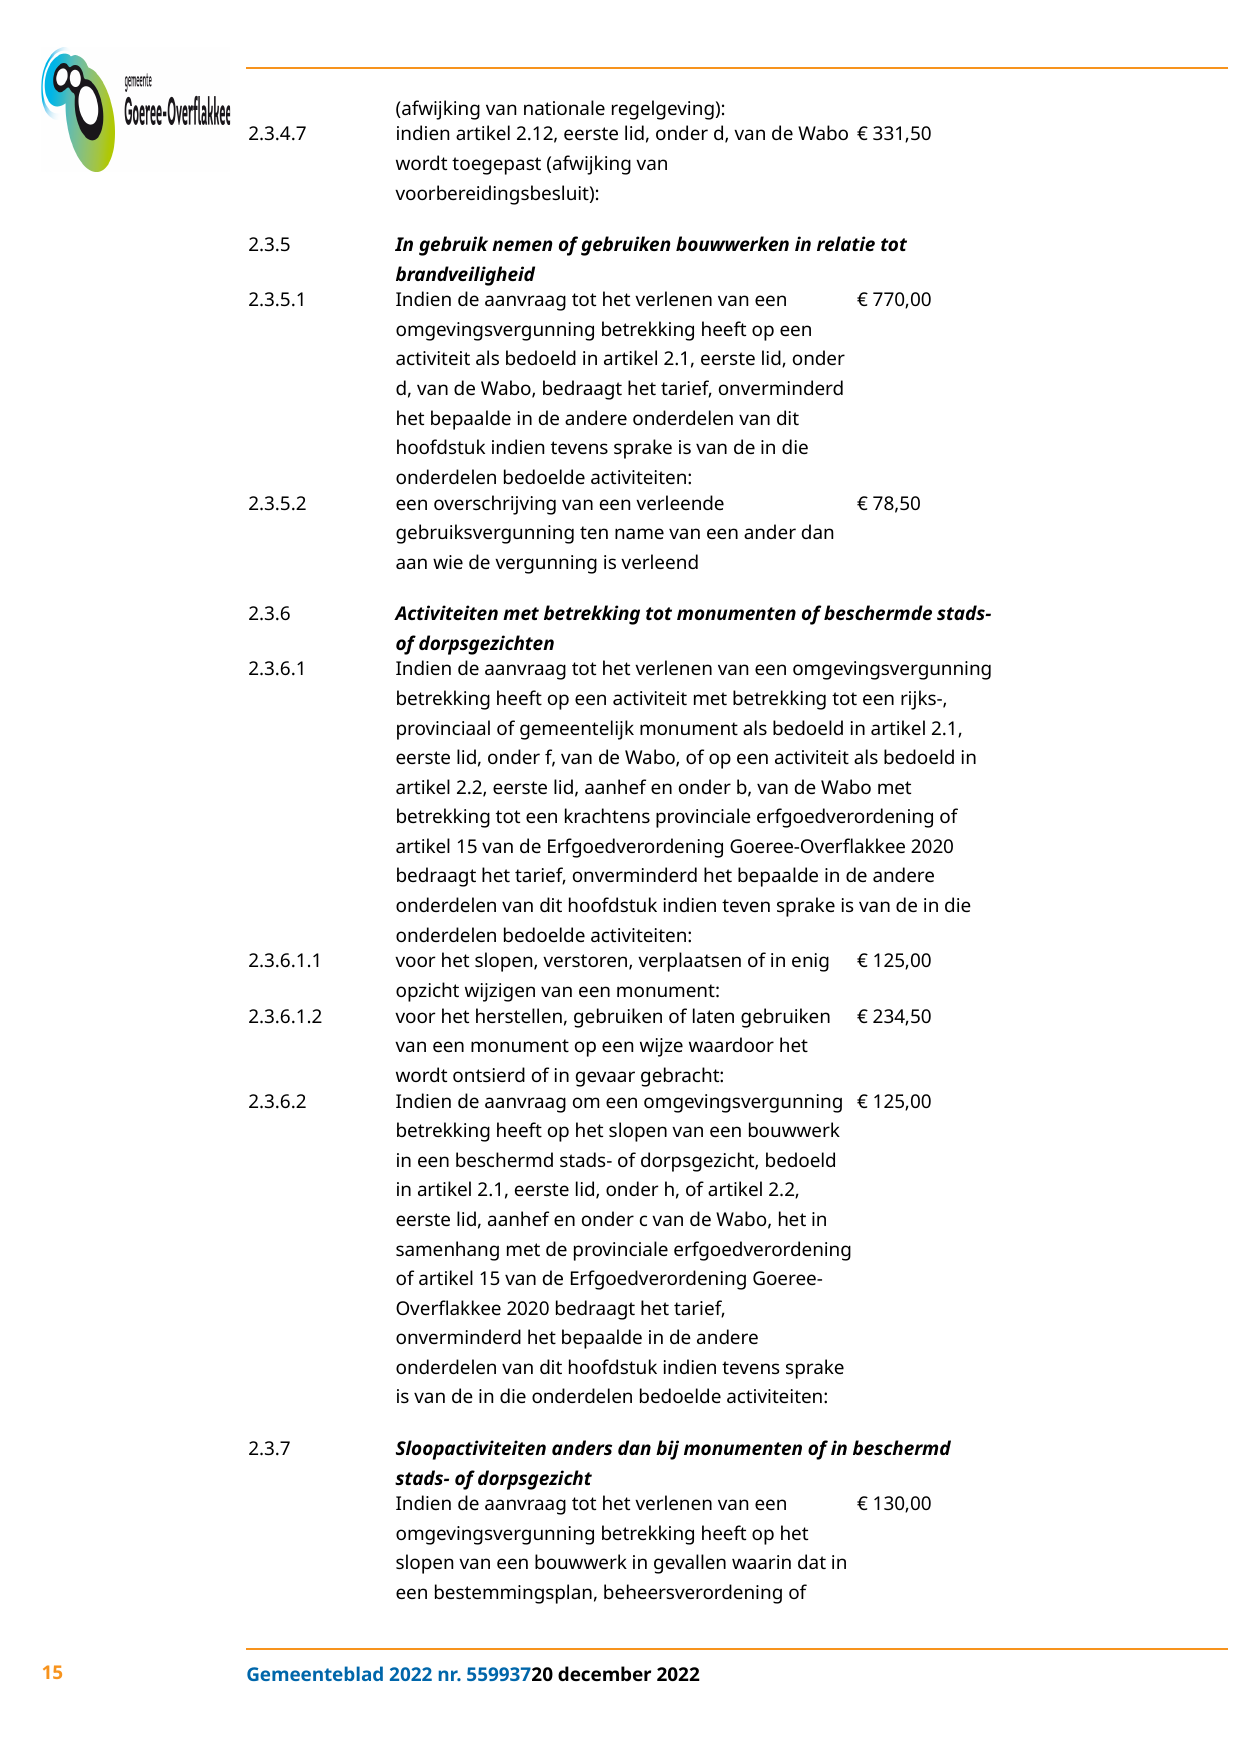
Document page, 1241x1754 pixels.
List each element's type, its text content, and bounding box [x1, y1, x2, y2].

table_cell 2.3.6 [248, 600, 395, 656]
table_cell [1004, 490, 1152, 574]
table_cell [248, 1409, 1004, 1435]
table_cell [1004, 121, 1152, 205]
table_cell voor het herstellen, gebruiken of laten gebruiken van een monument op een wijze waardoor het wordt ontsierd of in gevaar gebracht: [395, 1003, 857, 1088]
table_cell € 125,00 [857, 1088, 1004, 1409]
table_cell Activiteiten met betrekking tot monumenten of beschermde stads- of dorpsgezichten [395, 600, 1004, 656]
table_cell [248, 205, 1004, 231]
table_cell 2.3.6.2 [248, 1088, 395, 1409]
table_cell 2.3.7 [248, 1435, 395, 1490]
table_cell [1004, 231, 1152, 286]
table_cell 2.3.5.1 [248, 286, 395, 490]
table_cell € 770,00 [857, 286, 1004, 490]
picture [41, 47, 231, 172]
table_cell 2.3.6.1.2 [248, 1003, 395, 1088]
table_cell [1004, 1409, 1152, 1435]
table_cell 2.3.4.7 [248, 121, 395, 205]
table_cell [1004, 948, 1152, 1003]
table_cell Sloopactiviteiten anders dan bij monumenten of in beschermd stads- of dorpsgezicht [395, 1435, 1004, 1490]
table_cell [1004, 205, 1152, 231]
table_cell 2.3.5.2 [248, 490, 395, 574]
table_cell [1004, 1088, 1152, 1409]
table_cell € 234,50 [857, 1003, 1004, 1088]
table_cell [1004, 656, 1152, 948]
table_cell [1004, 286, 1152, 490]
table_cell [857, 95, 1004, 121]
table_cell In gebruik nemen of gebruiken bouwwerken in relatie tot brandveiligheid [395, 231, 1004, 286]
table_cell € 130,00 [857, 1490, 1004, 1605]
table_cell 2.3.6.1 [248, 656, 395, 948]
table_cell 2.3.5 [248, 231, 395, 286]
table_cell [1004, 1435, 1152, 1490]
table_cell [248, 95, 395, 121]
table_cell [248, 575, 1004, 600]
table_cell 2.3.6.1.1 [248, 948, 395, 1003]
table_cell [1004, 575, 1152, 600]
table_cell [1004, 1003, 1152, 1088]
table_cell [248, 1490, 395, 1605]
table_cell € 331,50 [857, 121, 1004, 205]
table_cell Indien de aanvraag tot het verlenen van een omgevingsvergunning betrekking heeft op het slopen van een bouwwerk in gevallen waarin dat in een bestemmingsplan, beheersverordening of [395, 1490, 857, 1605]
table_cell Indien de aanvraag om een omgevingsvergunning betrekking heeft op het slopen van een bouwwerk in een beschermd stads- of dorpsgezicht, bedoeld in artikel 2.1, eerste lid, onder h, of artikel 2.2, eerste lid, aanhef en onder c van de Wabo, het in samenhang met de provinciale erfgoedverordening of artikel 15 van de Erfgoedverordening Goeree-Overflakkee 2020 bedraagt het tarief, onverminderd het bepaalde in de andere onderdelen van dit hoofdstuk indien tevens sprake is van de in die onderdelen bedoelde activiteiten: [395, 1088, 857, 1409]
table_cell € 78,50 [857, 490, 1004, 574]
table_cell [1004, 600, 1152, 656]
table_cell een overschrijving van een verleende gebruiksvergunning ten name van een ander dan aan wie de vergunning is verleend [395, 490, 857, 574]
table_cell € 125,00 [857, 948, 1004, 1003]
table_cell voor het slopen, verstoren, verplaatsen of in enig opzicht wijzigen van een monument: [395, 948, 857, 1003]
table_cell [1004, 1490, 1152, 1605]
table_cell [1004, 95, 1152, 121]
table_cell indien artikel 2.12, eerste lid, onder d, van de Wabo wordt toegepast (afwijking van voorbereidingsbesluit): [395, 121, 857, 205]
table_cell Indien de aanvraag tot het verlenen van een omgevingsvergunning betrekking heeft op een activiteit als bedoeld in artikel 2.1, eerste lid, onder d, van de Wabo, bedraagt het tarief, onverminderd het bepaalde in de andere onderdelen van dit hoofdstuk indien tevens sprake is van de in die onderdelen bedoelde activiteiten: [395, 286, 857, 490]
table_cell Indien de aanvraag tot het verlenen van een omgevingsvergunning betrekking heeft op een activiteit met betrekking tot een rijks-, provinciaal of gemeentelijk monument als bedoeld in artikel 2.1, eerste lid, onder f, van de Wabo, of op een activiteit als bedoeld in artikel 2.2, eerste lid, aanhef en onder b, van de Wabo met betrekking tot een krachtens provinciale erfgoedverordening of artikel 15 van de Erfgoedverordening Goeree-Overflakkee 2020 bedraagt het tarief, onverminderd het bepaalde in de andere onderdelen van dit hoofdstuk indien teven sprake is van de in die onderdelen bedoelde activiteiten: [395, 656, 1004, 948]
table_cell (afwijking van nationale regelgeving): [395, 95, 857, 121]
